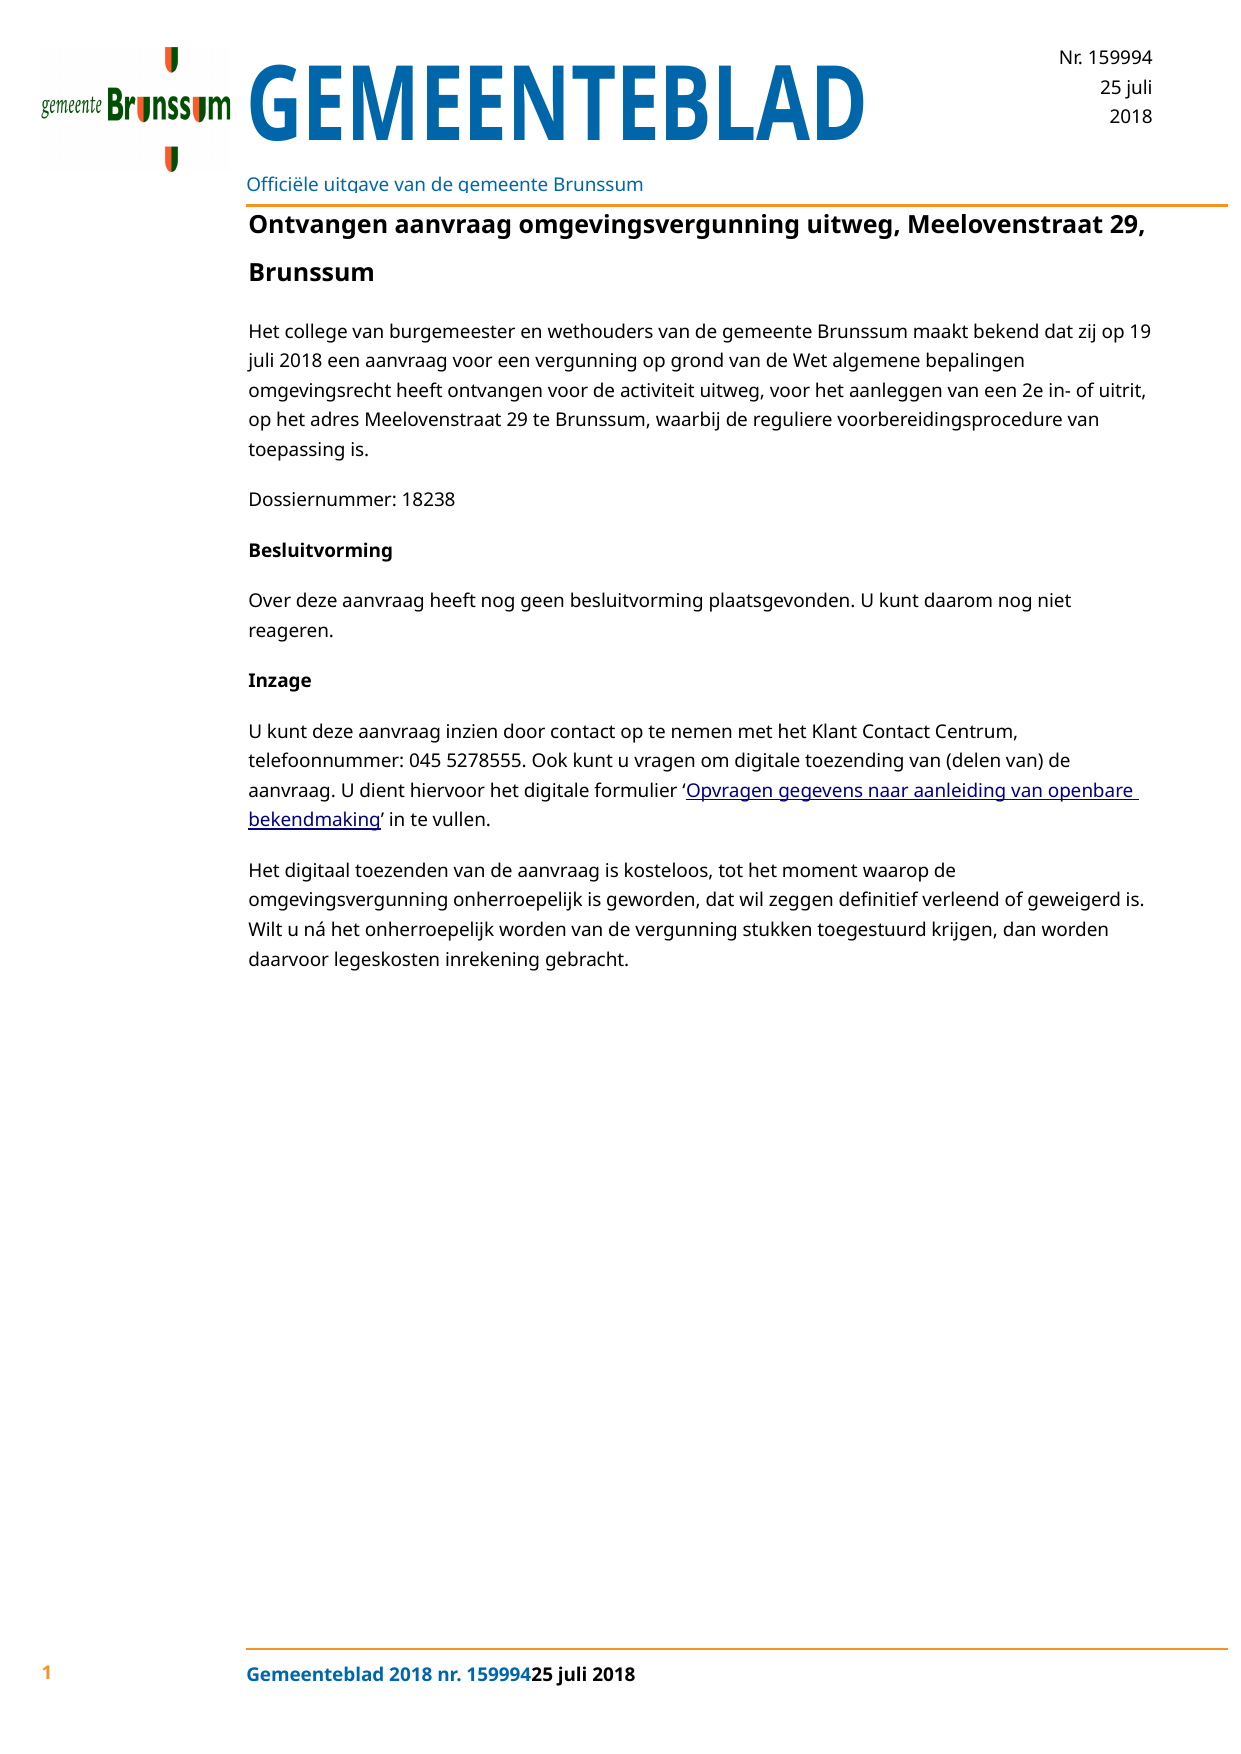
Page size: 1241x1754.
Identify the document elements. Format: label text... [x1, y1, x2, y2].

text Ontvangen aanvraag omgevingsvergunning uitweg, Meelovenstraat 29, Brunssum [248, 207, 1152, 288]
text Besluitvorming [248, 537, 1152, 563]
text Dossiernummer: 18238 [248, 487, 1152, 512]
text Over deze aanvraag heeft nog geen besluitvorming plaatsgevonden. U kunt daarom nog niet reageren. [248, 587, 1152, 643]
text Het college van burgemeester en wethouders van de gemeente Brunssum maakt bekend dat zij op 19 juli 2018 een aanvraag voor een vergunning op grond van de Wet algemene bepalingen omgevingsrecht heeft ontvangen voor de activiteit uitweg, voor het aanleggen van een 2e in- of uitrit, op het adres Meelovenstraat 29 te Brunssum, waarbij de reguliere voorbereidingsprocedure van toepassing is. [248, 318, 1152, 462]
text Het digitaal toezenden van de aanvraag is kosteloos, tot het moment waarop de omgevingsvergunning onherroepelijk is geworden, dat wil zeggen definitief verleend of geweigerd is. Wilt u ná het onherroepelijk worden van de vergunning stukken toegestuurd krijgen, dan worden daarvoor legeskosten inrekening gebracht. [248, 857, 1152, 972]
text U kunt deze aanvraag inzien door contact op te nemen met het Klant Contact Centrum, telefoonnummer: 045 5278555. Ook kunt u vragen om digitale toezending van (delen van) de aanvraag. U dient hiervoor het digitale formulier ‘Opvragen gegevens naar aanleiding van openbare bekendmaking’ in te vullen. [248, 718, 1152, 832]
picture [41, 47, 231, 172]
text Inzage [248, 667, 1152, 693]
